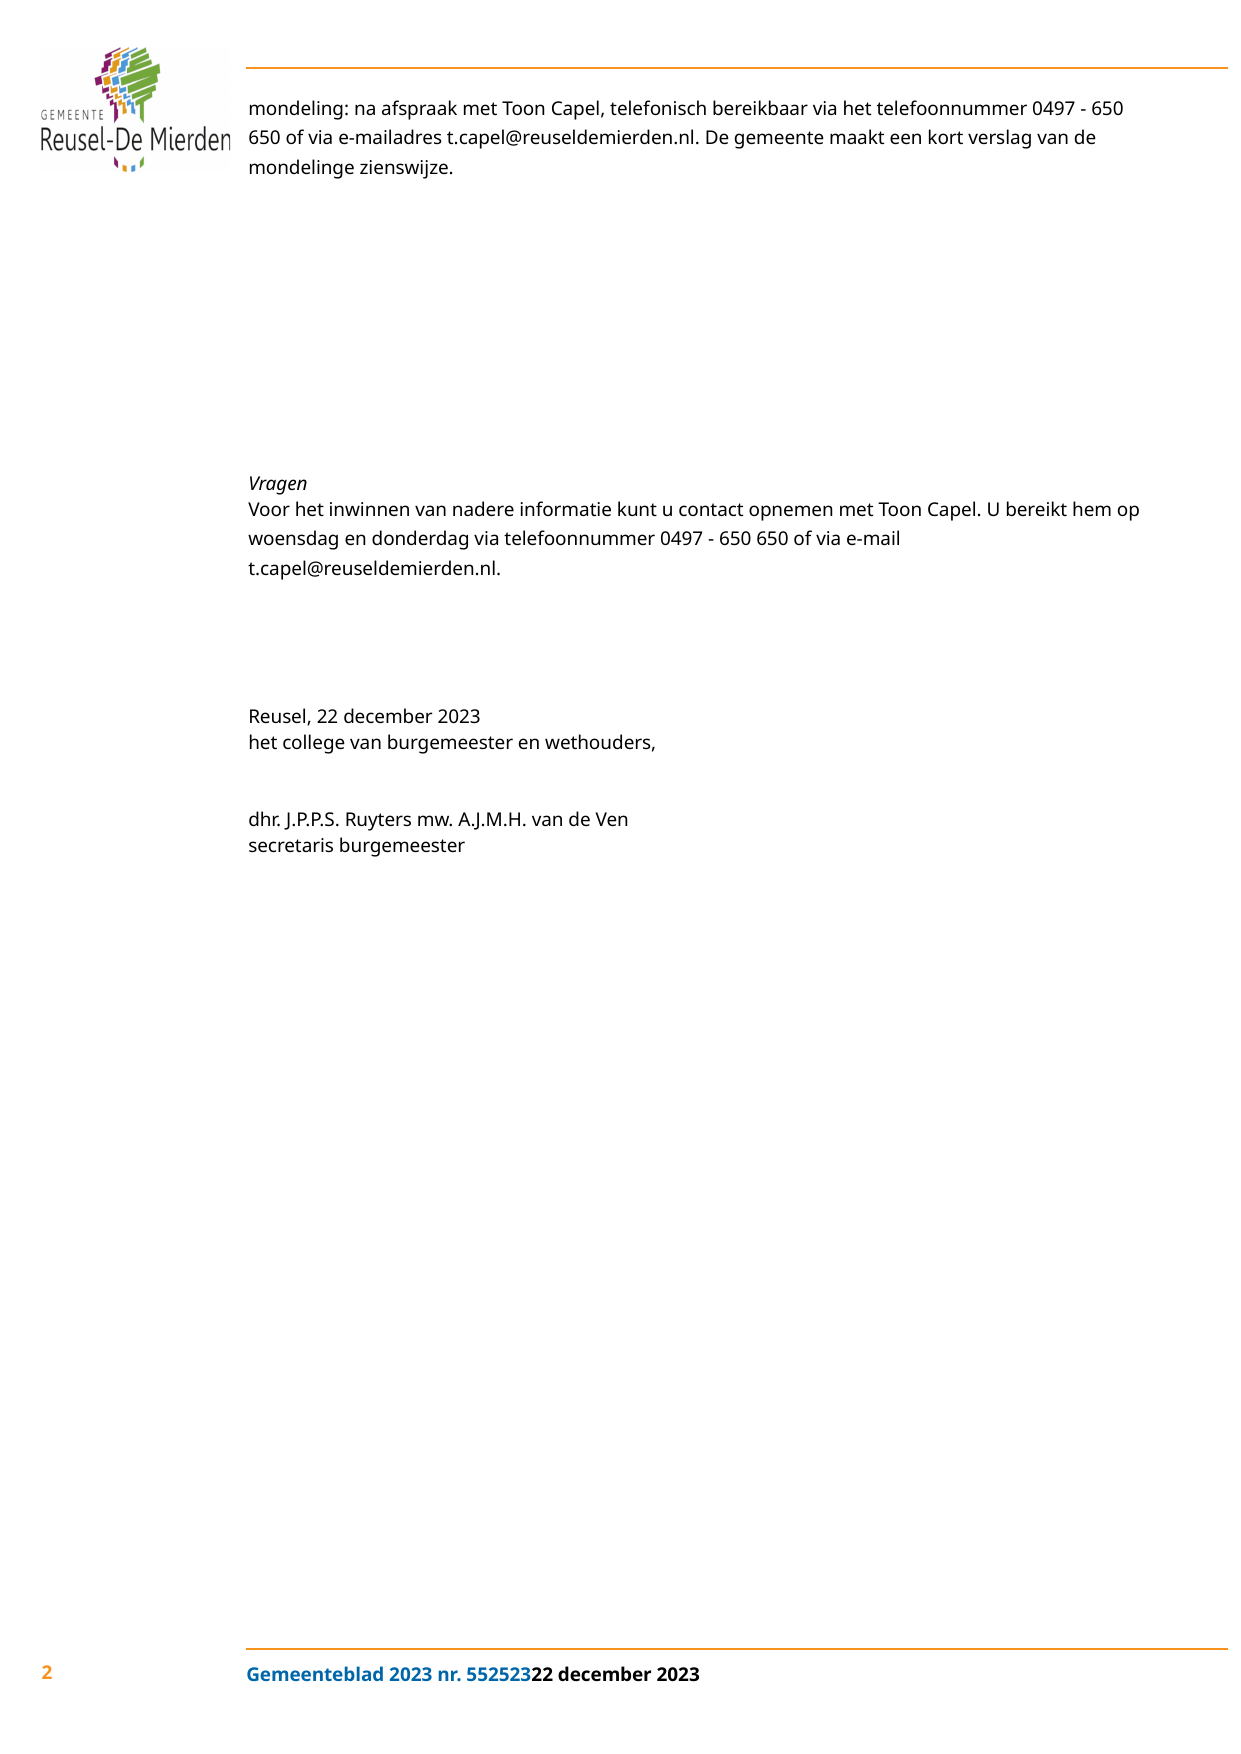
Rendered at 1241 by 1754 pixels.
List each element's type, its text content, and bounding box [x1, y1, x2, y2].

text Vragen [248, 470, 1152, 496]
text het college van burgemeester en wethouders, [248, 729, 1152, 755]
text Reusel, 22 december 2023 [248, 703, 1152, 729]
text mondeling: na afspraak met Toon Capel, telefonisch bereikbaar via het telefoonnummer 0497 - 650 650 of via e-mailadres t.capel@reuseldemierden.nl. De gemeente maakt een kort verslag van de mondelinge zienswijze. [248, 95, 1152, 180]
text secretaris burgemeester [248, 832, 1152, 858]
text Voor het inwinnen van nadere informatie kunt u contact opnemen met Toon Capel. U bereikt hem op woensdag en donderdag via telefoonnummer 0497 - 650 650 of via e-mail t.capel@reuseldemierden.nl. [248, 496, 1152, 581]
picture [41, 47, 231, 172]
text dhr. J.P.P.S. Ruyters mw. A.J.M.H. van de Ven [248, 806, 1152, 832]
